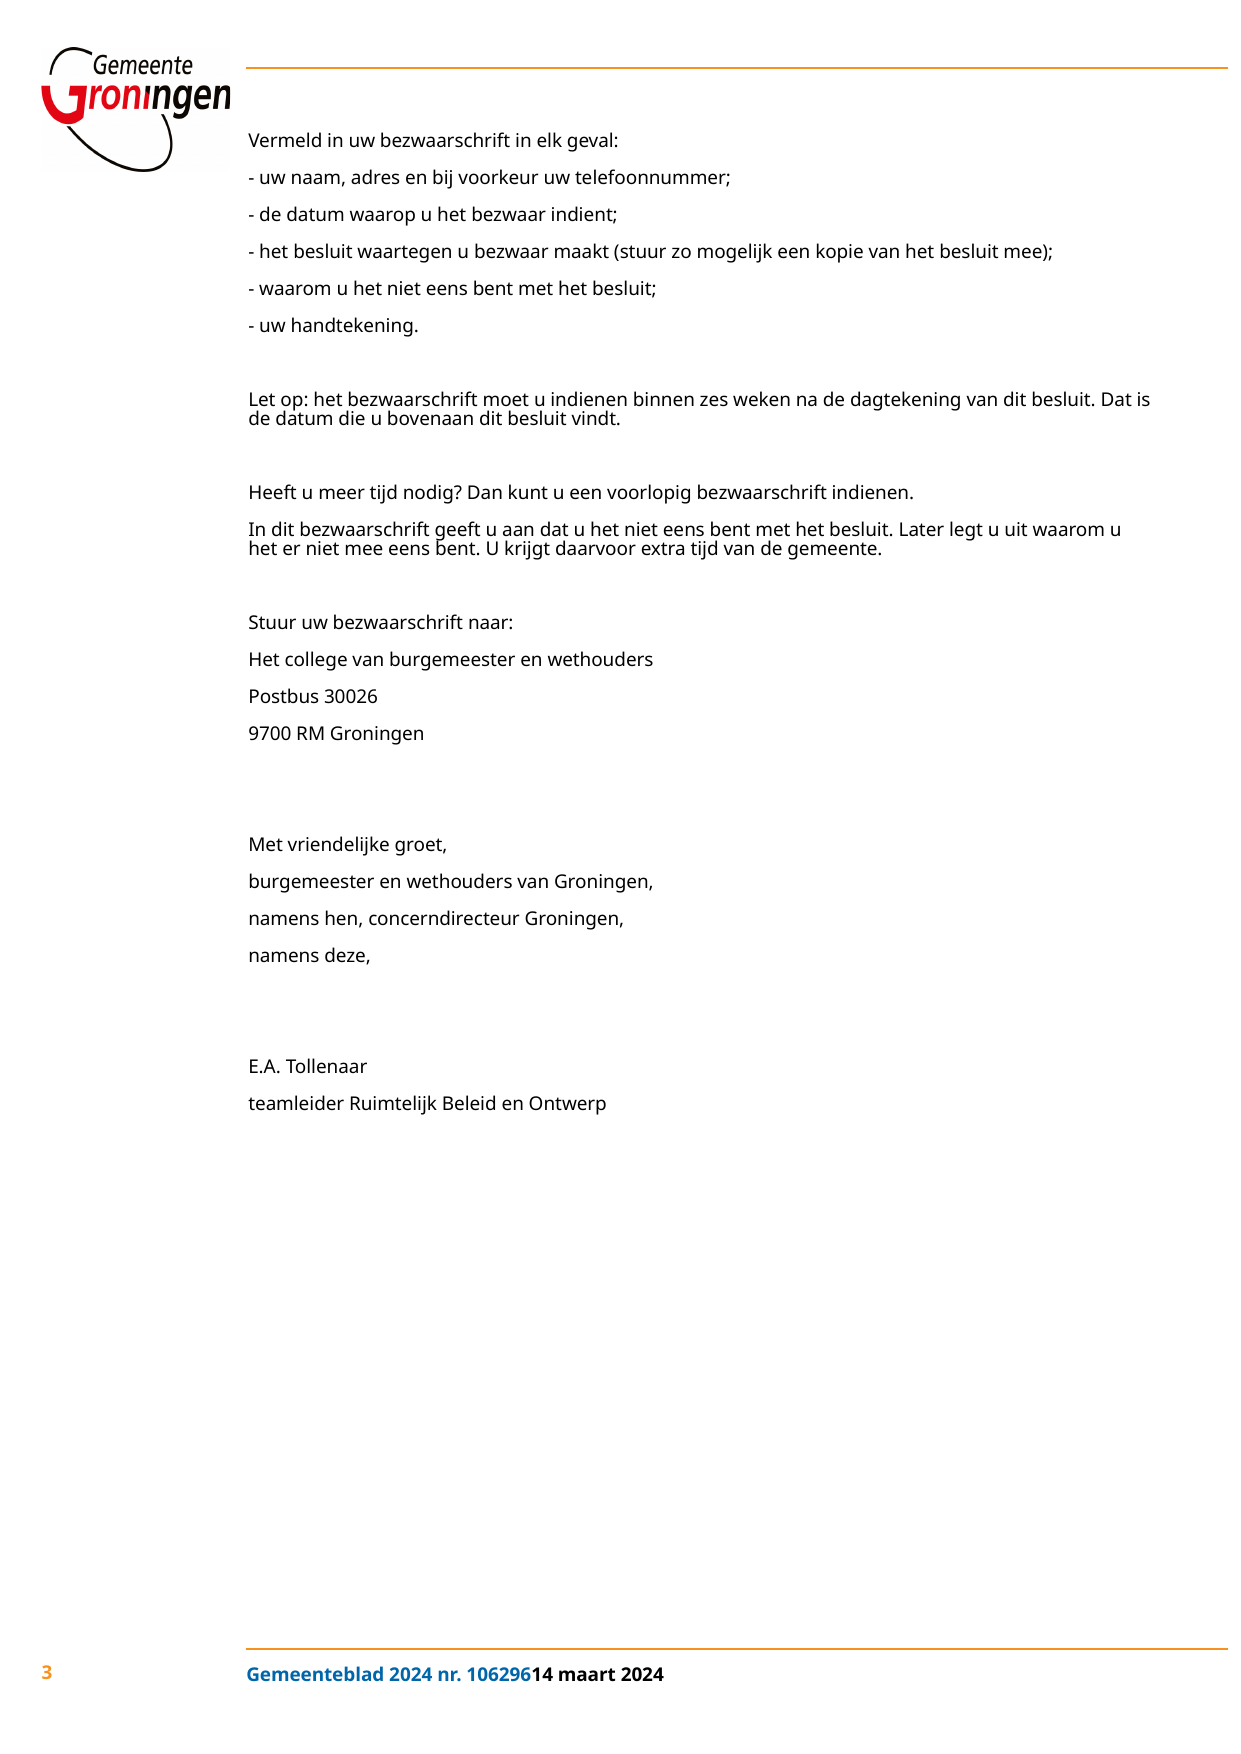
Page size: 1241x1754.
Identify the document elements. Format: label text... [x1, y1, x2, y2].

picture [41, 47, 231, 172]
text E.A. Tollenaar [248, 1058, 1152, 1077]
text Stuur uw bezwaarschrift naar: [248, 614, 1152, 633]
text Vermeld in uw bezwaarschrift in elk geval: [248, 132, 1152, 151]
text Heeft u meer tijd nodig? Dan kunt u een voorlopig bezwaarschrift indienen. [248, 484, 1152, 503]
text Let op: het bezwaarschrift moet u indienen binnen zes weken na de dagtekening van dit besluit. Dat is de datum die u bovenaan dit besluit vindt. [248, 391, 1152, 429]
text Met vriendelijke groet, [248, 836, 1152, 855]
text 9700 RM Groningen [248, 725, 1152, 744]
text - het besluit waartegen u bezwaar maakt (stuur zo mogelijk een kopie van het besluit mee); [248, 243, 1152, 262]
text namens hen, concerndirecteur Groningen, [248, 910, 1152, 929]
text namens deze, [248, 947, 1152, 966]
text - uw naam, adres en bij voorkeur uw telefoonnummer; [248, 169, 1152, 188]
text - waarom u het niet eens bent met het besluit; [248, 280, 1152, 299]
text - uw handtekening. [248, 317, 1152, 336]
text In dit bezwaarschrift geeft u aan dat u het niet eens bent met het besluit. Later legt u uit waarom u het er niet mee eens bent. U krijgt daarvoor extra tijd van de gemeente. [248, 521, 1152, 559]
text burgemeester en wethouders van Groningen, [248, 873, 1152, 892]
text Postbus 30026 [248, 688, 1152, 707]
text - de datum waarop u het bezwaar indient; [248, 206, 1152, 225]
text Het college van burgemeester en wethouders [248, 651, 1152, 670]
text teamleider Ruimtelijk Beleid en Ontwerp [248, 1095, 1152, 1114]
